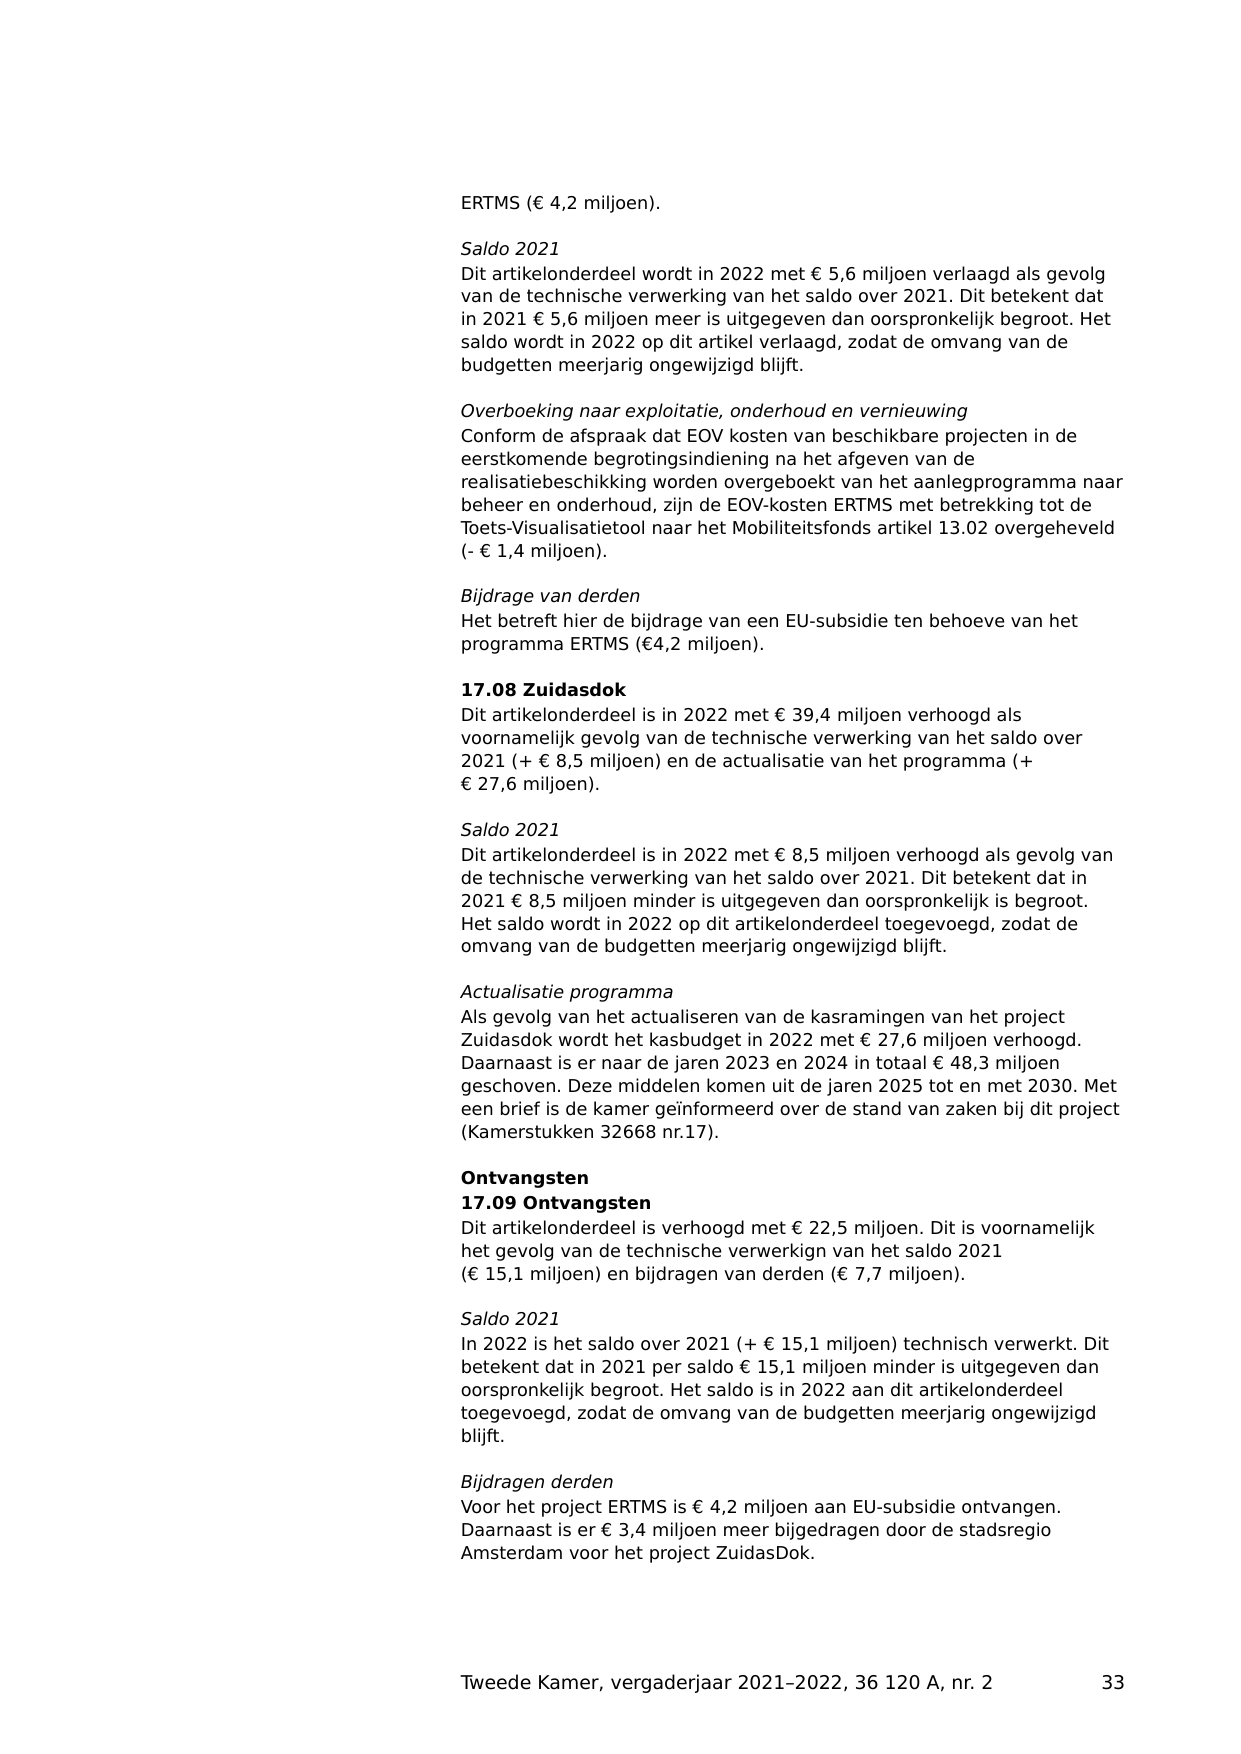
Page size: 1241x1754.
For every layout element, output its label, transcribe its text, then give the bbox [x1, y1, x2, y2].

text 17.09 Ontvangsten [461, 1191, 1125, 1214]
text Actualisatie programma [461, 980, 1125, 1003]
text Ontvangsten [461, 1166, 1125, 1189]
text Voor het project ERTMS is € 4,2 miljoen aan EU-subsidie ontvangen. Daarnaast is er € 3,4 miljoen meer bijgedragen door de stadsregio Amsterdam voor het project ZuidasDok. [461, 1495, 1125, 1564]
text Bijdragen derden [461, 1470, 1125, 1493]
text Bijdrage van derden [461, 584, 1125, 607]
text Het betreft hier de bijdrage van een EU-subsidie ten behoeve van het programma ERTMS (€4,2 miljoen). [461, 609, 1125, 655]
text Dit artikelonderdeel wordt in 2022 met € 5,6 miljoen verlaagd als gevolg van de technische verwerking van het saldo over 2021. Dit betekent dat in 2021 € 5,6 miljoen meer is uitgegeven dan oorspronkelijk begroot. Het saldo wordt in 2022 op dit artikel verlaagd, zodat de omvang van de budgetten meerjarig ongewijzigd blijft. [461, 262, 1125, 376]
text Dit artikelonderdeel is verhoogd met € 22,5 miljoen. Dit is voornamelijk het gevolg van de technische verwerkign van het saldo 2021 (€ 15,1 miljoen) en bijdragen van derden (€ 7,7 miljoen). [461, 1216, 1125, 1284]
text Conform de afspraak dat EOV kosten van beschikbare projecten in de eerstkomende begrotingsindiening na het afgeven van de realisatiebeschikking worden overgeboekt van het aanlegprogramma naar beheer en onderhoud, zijn de EOV-kosten ERTMS met betrekking tot de Toets-Visualisatietool naar het Mobiliteitsfonds artikel 13.02 overgeheveld (- € 1,4 miljoen). [461, 424, 1125, 562]
text Overboeking naar exploitatie, onderhoud en vernieuwing [461, 399, 1125, 422]
text Dit artikelonderdeel is in 2022 met € 8,5 miljoen verhoogd als gevolg van de technische verwerking van het saldo over 2021. Dit betekent dat in 2021 € 8,5 miljoen minder is uitgegeven dan oorspronkelijk is begroot. Het saldo wordt in 2022 op dit artikelonderdeel toegevoegd, zodat de omvang van de budgetten meerjarig ongewijzigd blijft. [461, 843, 1125, 957]
text In 2022 is het saldo over 2021 (+ € 15,1 miljoen) technisch verwerkt. Dit betekent dat in 2021 per saldo € 15,1 miljoen minder is uitgegeven dan oorspronkelijk begroot. Het saldo is in 2022 aan dit artikelonderdeel toegevoegd, zodat de omvang van de budgetten meerjarig ongewijzigd blijft. [461, 1332, 1125, 1447]
text Saldo 2021 [461, 1307, 1125, 1330]
text Dit artikelonderdeel is in 2022 met € 39,4 miljoen verhoogd als voornamelijk gevolg van de technische verwerking van het saldo over 2021 (+ € 8,5 miljoen) en de actualisatie van het programma (+ € 27,6 miljoen). [461, 703, 1125, 795]
text Saldo 2021 [461, 237, 1125, 259]
text Saldo 2021 [461, 818, 1125, 841]
text Als gevolg van het actualiseren van de kasramingen van het project Zuidasdok wordt het kasbudget in 2022 met € 27,6 miljoen verhoogd. Daarnaast is er naar de jaren 2023 en 2024 in totaal € 48,3 miljoen geschoven. Deze middelen komen uit de jaren 2025 tot en met 2030. Met een brief is de kamer geïnformeerd over de stand van zaken bij dit project (Kamerstukken 32668 nr.17). [461, 1005, 1125, 1143]
text ERTMS (€ 4,2 miljoen). [461, 191, 1125, 214]
text 17.08 Zuidasdok [461, 678, 1125, 701]
